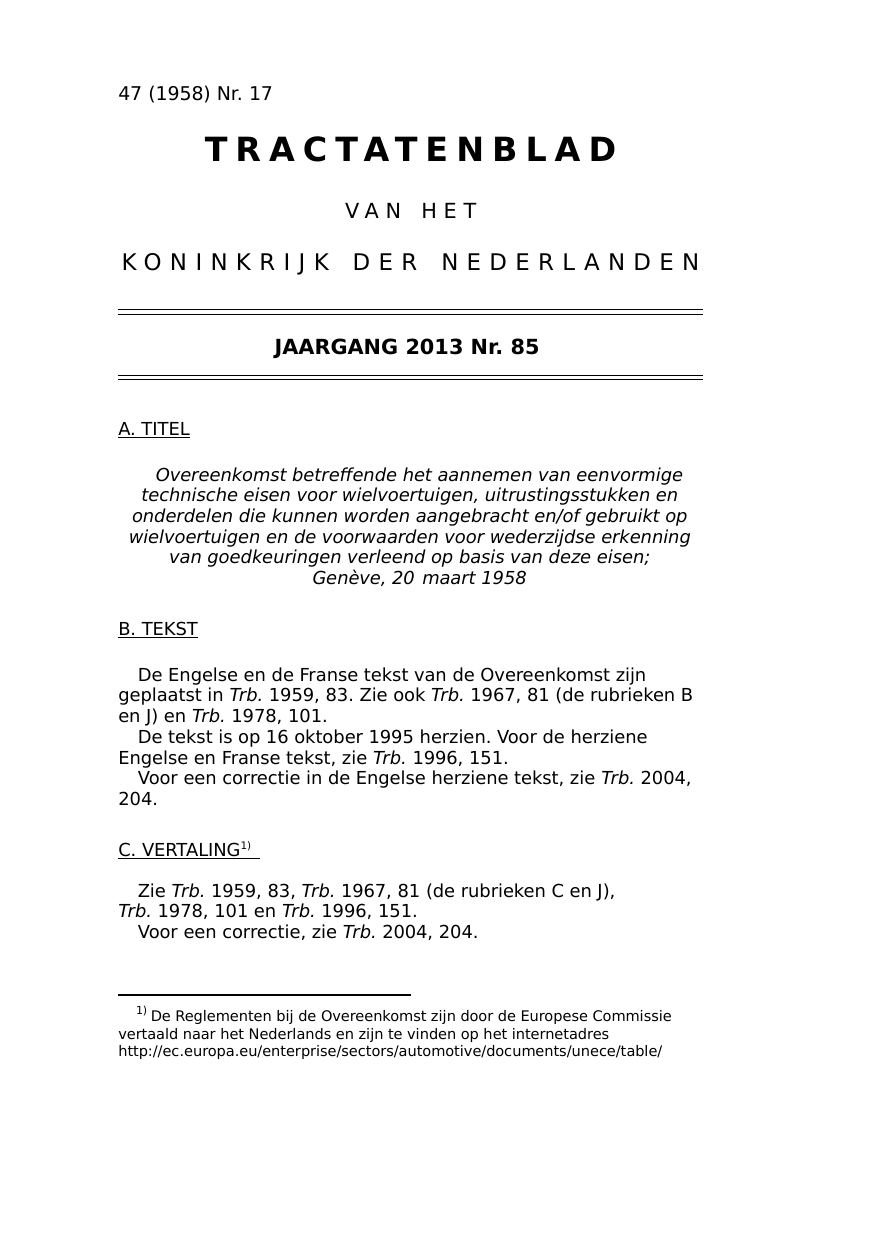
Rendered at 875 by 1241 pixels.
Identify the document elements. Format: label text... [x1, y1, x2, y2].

text TRACTATENBLAD [118, 130, 703, 169]
text VAN HET [118, 199, 703, 223]
text Genève, 20 maart 1958 [118, 568, 703, 589]
text De tekst is op 16 oktober 1995 herzien. Voor de herziene Engelse en Franse tekst, zie Trb. 1996, 151. [118, 727, 703, 768]
subtitle A. TITEL [118, 419, 703, 439]
text JAARGANG 2013 Nr. 85 [118, 335, 703, 359]
text Voor een correctie, zie Trb. 2004, 204. [118, 922, 703, 943]
subtitle B. TEKST [118, 619, 703, 639]
text Overeenkomst betreffende het aannemen van eenvormige technische eisen voor wielvoertuigen, uitrustingsstukken en onderdelen die kunnen worden aangebracht en/of gebruikt op wielvoertuigen en de voorwaarden voor wederzijdse erkenning van goedkeuringen verleend op basis van deze eisen; [118, 464, 703, 568]
text De Reglementen bij de Overeenkomst zijn door de Europese Commissie vertaald naar het Nederlands en zijn te vinden op het internetadres http://ec.europa.eu/enterprise/sectors/automotive/documents/unece/table/ [118, 1004, 703, 1060]
subtitle C. VERTALING [118, 840, 703, 860]
text KONINKRIJK DER NEDERLANDEN [118, 249, 703, 276]
text Voor een correctie in de Engelse herziene tekst, zie Trb. 2004, 204. [118, 768, 703, 810]
text 47 (1958) Nr. 17 [118, 83, 703, 105]
text Zie Trb. 1959, 83, Trb. 1967, 81 (de rubrieken C en J), Trb. 1978, 101 en Trb. 1996, 151. [118, 880, 703, 922]
text De Engelse en de Franse tekst van de Overeenkomst zijn geplaatst in Trb. 1959, 83. Zie ook Trb. 1967, 81 (de rubrieken B en J) en Trb. 1978, 101. [118, 664, 703, 727]
